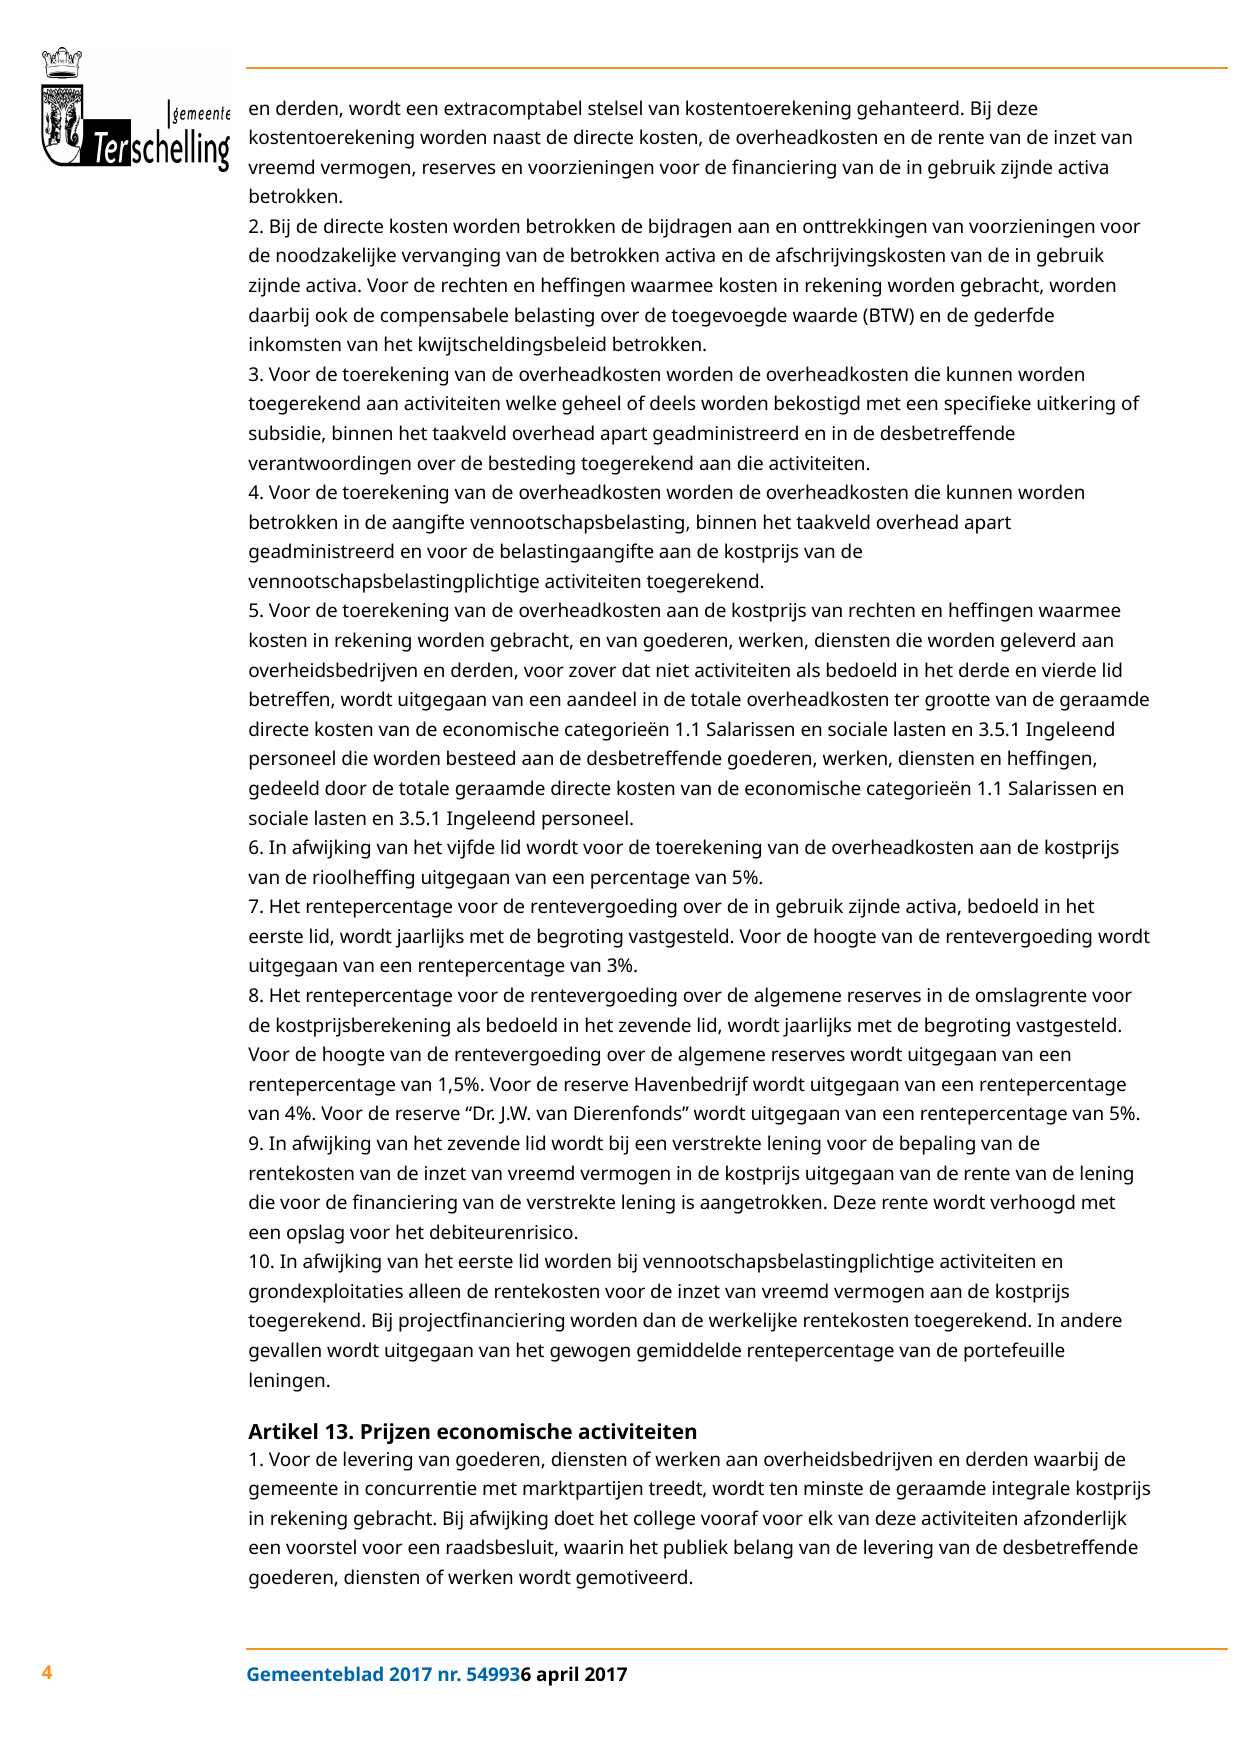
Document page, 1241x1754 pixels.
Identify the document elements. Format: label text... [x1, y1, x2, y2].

text 4. Voor de toerekening van de overheadkosten worden de overheadkosten die kunnen worden betrokken in de aangifte vennootschapsbelasting, binnen het taakveld overhead apart geadministreerd en voor de belastingaangifte aan de kostprijs van de vennootschapsbelastingplichtige activiteiten toegerekend. [248, 479, 1152, 594]
text 7. Het rentepercentage voor de rentevergoeding over de in gebruik zijnde activa, bedoeld in het eerste lid, wordt jaarlijks met de begroting vastgesteld. Voor de hoogte van de rentevergoeding wordt uitgegaan van een rentepercentage van 3%. [248, 893, 1152, 978]
picture [41, 47, 231, 172]
text 9. In afwijking van het zevende lid wordt bij een verstrekte lening voor de bepaling van de rentekosten van de inzet van vreemd vermogen in de kostprijs uitgegaan van de rente van de lening die voor de financiering van de verstrekte lening is aangetrokken. Deze rente wordt verhoogd met een opslag voor het debiteurenrisico. [248, 1130, 1152, 1245]
text 3. Voor de toerekening van de overheadkosten worden de overheadkosten die kunnen worden toegerekend aan activiteiten welke geheel of deels worden bekostigd met een specifieke uitkering of subsidie, binnen het taakveld overhead apart geadministreerd en in de desbetreffende verantwoordingen over de besteding toegerekend aan die activiteiten. [248, 361, 1152, 476]
text 5. Voor de toerekening van de overheadkosten aan de kostprijs van rechten en heffingen waarmee kosten in rekening worden gebracht, en van goederen, werken, diensten die worden geleverd aan overheidsbedrijven en derden, voor zover dat niet activiteiten als bedoeld in het derde en vierde lid betreffen, wordt uitgegaan van een aandeel in de totale overheadkosten ter grootte van de geraamde directe kosten van de economische categorieën 1.1 Salarissen en sociale lasten en 3.5.1 Ingeleend personeel die worden besteed aan de desbetreffende goederen, werken, diensten en heffingen, gedeeld door de totale geraamde directe kosten van de economische categorieën 1.1 Salarissen en sociale lasten en 3.5.1 Ingeleend personeel. [248, 598, 1152, 831]
text 6. In afwijking van het vijfde lid wordt voor de toerekening van de overheadkosten aan de kostprijs van de rioolheffing uitgegaan van een percentage van 5%. [248, 834, 1152, 890]
text en derden, wordt een extracomptabel stelsel van kostentoerekening gehanteerd. Bij deze kostentoerekening worden naast de directe kosten, de overheadkosten en de rente van de inzet van vreemd vermogen, reserves en voorzieningen voor de financiering van de in gebruik zijnde activa betrokken. [248, 95, 1152, 209]
text 8. Het rentepercentage voor de rentevergoeding over de algemene reserves in de omslagrente voor de kostprijsberekening als bedoeld in het zevende lid, wordt jaarlijks met de begroting vastgesteld. Voor de hoogte van de rentevergoeding over de algemene reserves wordt uitgegaan van een rentepercentage van 1,5%. Voor de reserve Havenbedrijf wordt uitgegaan van een rentepercentage van 4%. Voor de reserve “Dr. J.W. van Dierenfonds” wordt uitgegaan van een rentepercentage van 5%. [248, 982, 1152, 1126]
text 2. Bij de directe kosten worden betrokken de bijdragen aan en onttrekkingen van voorzieningen voor de noodzakelijke vervanging van de betrokken activa en de afschrijvingskosten van de in gebruik zijnde activa. Voor de rechten en heffingen waarmee kosten in rekening worden gebracht, worden daarbij ook de compensabele belasting over de toegevoegde waarde (BTW) en de gederfde inkomsten van het kwijtscheldingsbeleid betrokken. [248, 213, 1152, 357]
text 10. In afwijking van het eerste lid worden bij vennootschapsbelastingplichtige activiteiten en grondexploitaties alleen de rentekosten voor de inzet van vreemd vermogen aan de kostprijs toegerekend. Bij projectfinanciering worden dan de werkelijke rentekosten toegerekend. In andere gevallen wordt uitgegaan van het gewogen gemiddelde rentepercentage van de portefeuille leningen. [248, 1248, 1152, 1393]
text Artikel 13. Prijzen economische activiteiten [248, 1417, 1152, 1446]
text 1. Voor de levering van goederen, diensten of werken aan overheidsbedrijven en derden waarbij de gemeente in concurrentie met marktpartijen treedt, wordt ten minste de geraamde integrale kostprijs in rekening gebracht. Bij afwijking doet het college vooraf voor elk van deze activiteiten afzonderlijk een voorstel voor een raadsbesluit, waarin het publiek belang van de levering van de desbetreffende goederen, diensten of werken wordt gemotiveerd. [248, 1446, 1152, 1590]
